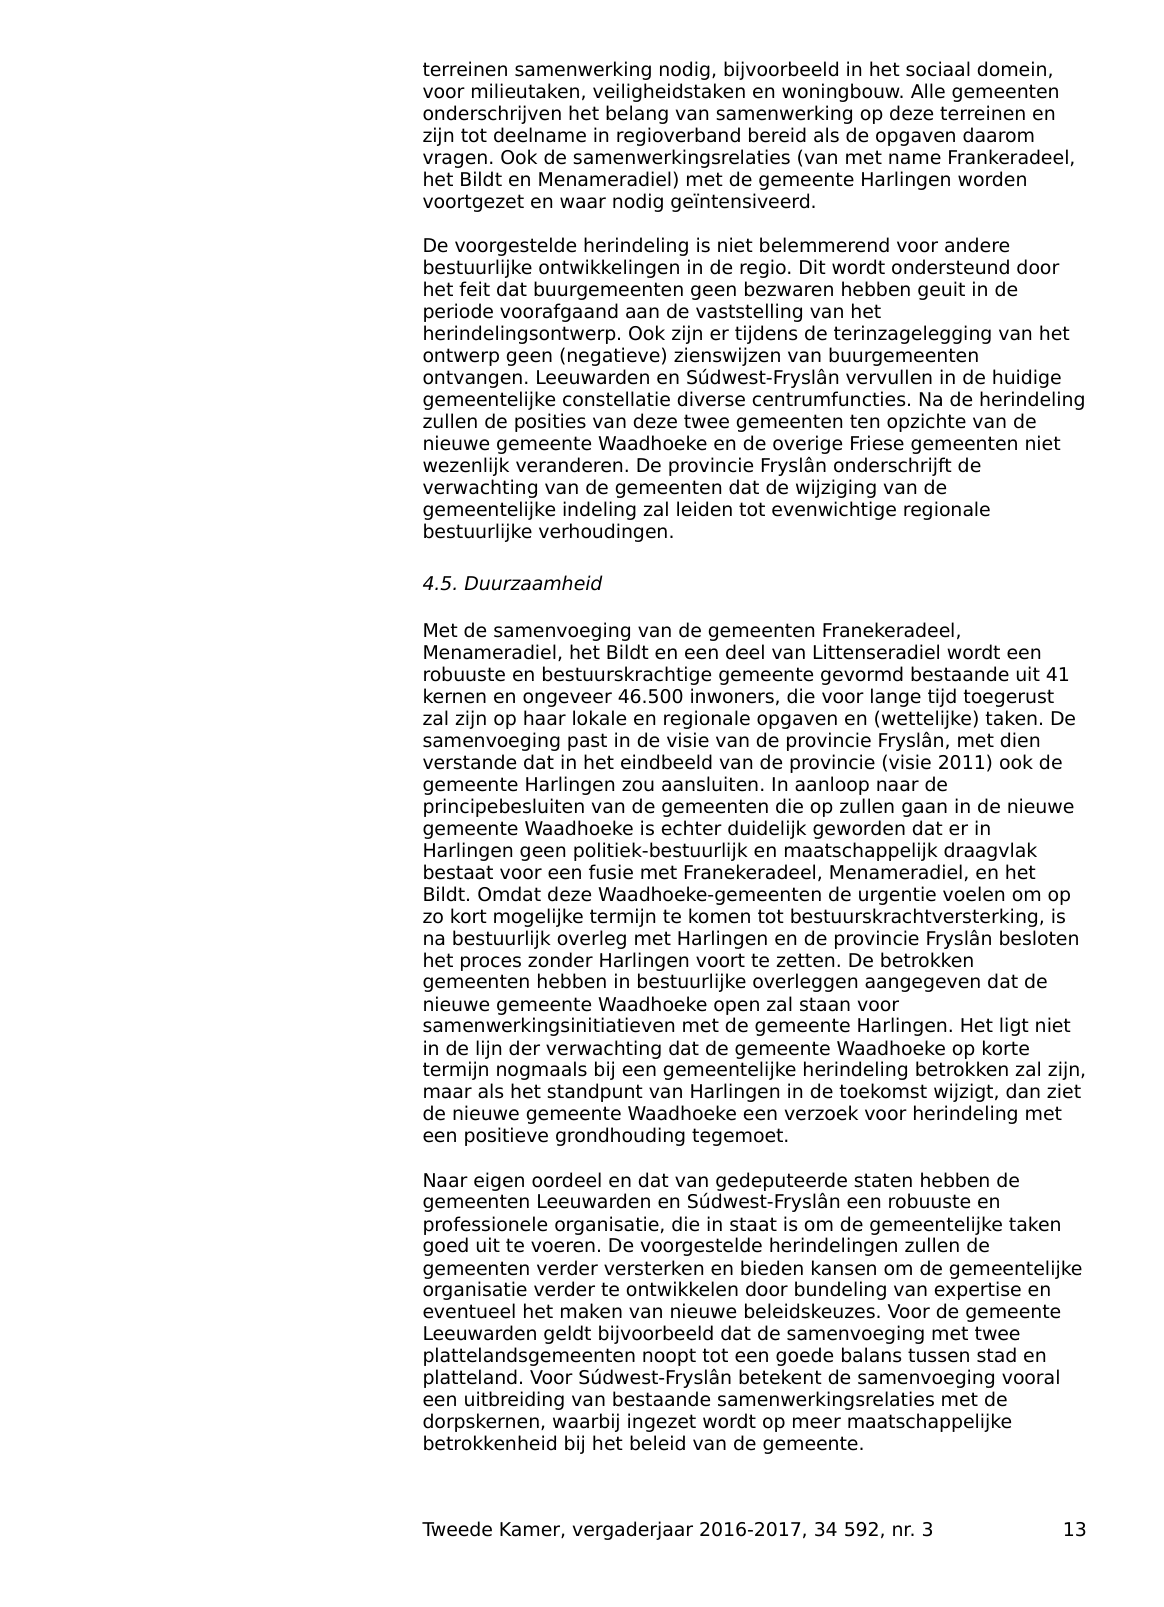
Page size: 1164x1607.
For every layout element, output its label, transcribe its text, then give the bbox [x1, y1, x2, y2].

subtitle 4.5. Duurzaamheid [422, 573, 1087, 595]
text Naar eigen oordeel en dat van gedeputeerde staten hebben de gemeenten Leeuwarden en Súdwest-Fryslân een robuuste en professionele organisatie, die in staat is om de gemeentelijke taken goed uit te voeren. De voorgestelde herindelingen zullen de gemeenten verder versterken en bieden kansen om de gemeentelijke organisatie verder te ontwikkelen door bundeling van expertise en eventueel het maken van nieuwe beleidskeuzes. Voor de gemeente Leeuwarden geldt bijvoorbeeld dat de samenvoeging met twee plattelandsgemeenten noopt tot een goede balans tussen stad en platteland. Voor Súdwest-Fryslân betekent de samenvoeging vooral een uitbreiding van bestaande samenwerkingsrelaties met de dorpskernen, waarbij ingezet wordt op meer maatschappelijke betrokkenheid bij het beleid van de gemeente. [422, 1169, 1087, 1455]
text De voorgestelde herindeling is niet belemmerend voor andere bestuurlijke ontwikkelingen in de regio. Dit wordt ondersteund door het feit dat buurgemeenten geen bezwaren hebben geuit in de periode voorafgaand aan de vaststelling van het herindelingsontwerp. Ook zijn er tijdens de terinzagelegging van het ontwerp geen (negatieve) zienswijzen van buurgemeenten ontvangen. Leeuwarden en Súdwest-Fryslân vervullen in de huidige gemeentelijke constellatie diverse centrumfuncties. Na de herindeling zullen de posities van deze twee gemeenten ten opzichte van de nieuwe gemeente Waadhoeke en de overige Friese gemeenten niet wezenlijk veranderen. De provincie Fryslân onderschrijft de verwachting van de gemeenten dat de wijziging van de gemeentelijke indeling zal leiden tot evenwichtige regionale bestuurlijke verhoudingen. [422, 235, 1087, 543]
text Met de samenvoeging van de gemeenten Franekeradeel, Menameradiel, het Bildt en een deel van Littenseradiel wordt een robuuste en bestuurskrachtige gemeente gevormd bestaande uit 41 kernen en ongeveer 46.500 inwoners, die voor lange tijd toegerust zal zijn op haar lokale en regionale opgaven en (wettelijke) taken. De samenvoeging past in de visie van de provincie Fryslân, met dien verstande dat in het eindbeeld van de provincie (visie 2011) ook de gemeente Harlingen zou aansluiten. In aanloop naar de principebesluiten van de gemeenten die op zullen gaan in de nieuwe gemeente Waadhoeke is echter duidelijk geworden dat er in Harlingen geen politiek-bestuurlijk en maatschappelijk draagvlak bestaat voor een fusie met Franekeradeel, Menameradiel, en het Bildt. Omdat deze Waadhoeke-gemeenten de urgentie voelen om op zo kort mogelijke termijn te komen tot bestuurskrachtversterking, is na bestuurlijk overleg met Harlingen en de provincie Fryslân besloten het proces zonder Harlingen voort te zetten. De betrokken gemeenten hebben in bestuurlijke overleggen aangegeven dat de nieuwe gemeente Waadhoeke open zal staan voor samenwerkingsinitiatieven met de gemeente Harlingen. Het ligt niet in de lijn der verwachting dat de gemeente Waadhoeke op korte termijn nogmaals bij een gemeentelijke herindeling betrokken zal zijn, maar als het standpunt van Harlingen in de toekomst wijzigt, dan ziet de nieuwe gemeente Waadhoeke een verzoek voor herindeling met een positieve grondhouding tegemoet. [422, 620, 1087, 1147]
text terreinen samenwerking nodig, bijvoorbeeld in het sociaal domein, voor milieutaken, veiligheidstaken en woningbouw. Alle gemeenten onderschrijven het belang van samenwerking op deze terreinen en zijn tot deelname in regioverband bereid als de opgaven daarom vragen. Ook de samenwerkingsrelaties (van met name Frankeradeel, het Bildt en Menameradiel) met de gemeente Harlingen worden voortgezet en waar nodig geïntensiveerd. [422, 59, 1087, 213]
